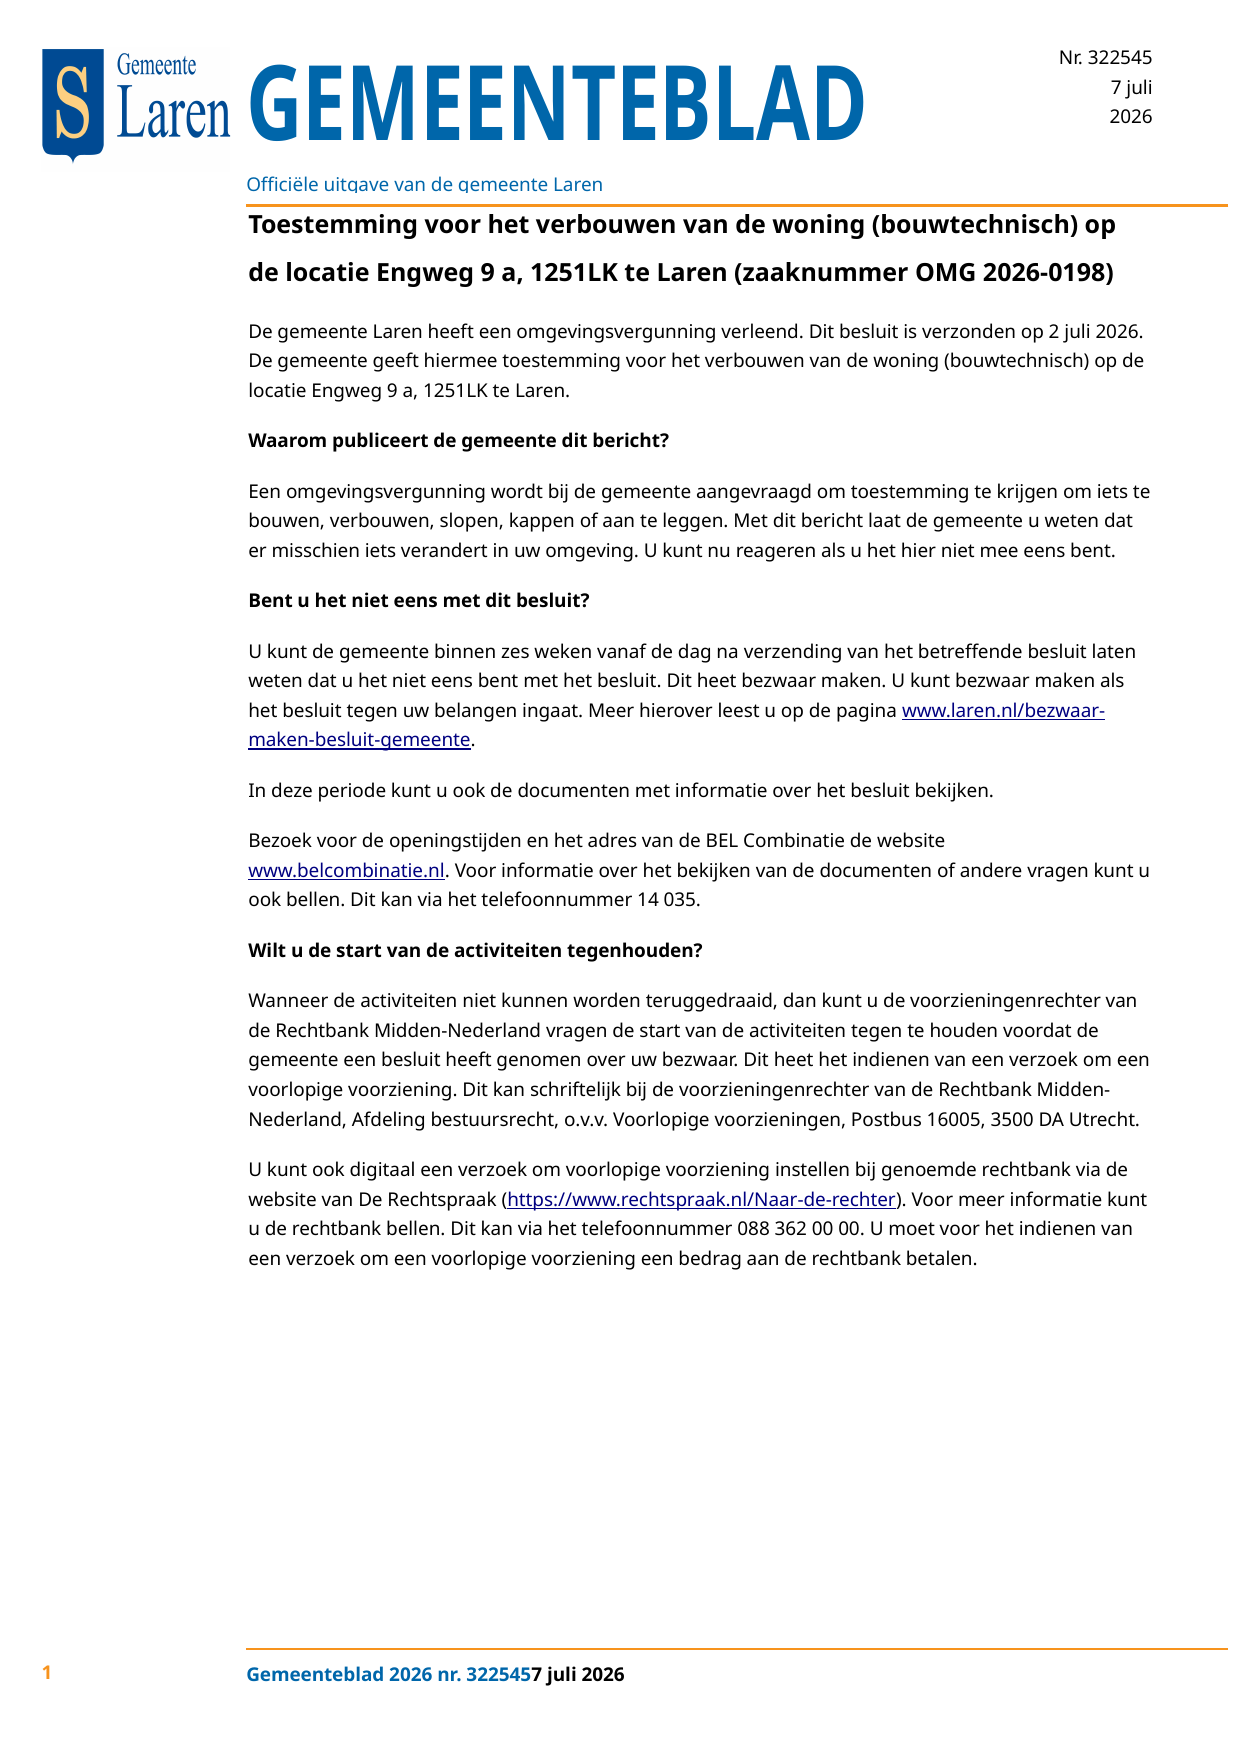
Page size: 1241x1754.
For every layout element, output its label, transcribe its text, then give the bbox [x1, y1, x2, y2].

text Waarom publiceert de gemeente dit bericht? [248, 427, 1152, 453]
text De gemeente Laren heeft een omgevingsvergunning verleend. Dit besluit is verzonden op 2 juli 2026. De gemeente geeft hiermee toestemming voor het verbouwen van de woning (bouwtechnisch) op de locatie Engweg 9 a, 1251LK te Laren. [248, 318, 1152, 403]
text U kunt de gemeente binnen zes weken vanaf de dag na verzending van het betreffende besluit laten weten dat u het niet eens bent met het besluit. Dit heet bezwaar maken. U kunt bezwaar maken als het besluit tegen uw belangen ingaat. Meer hierover leest u op de pagina www.laren.nl/bezwaar-maken-besluit-gemeente. [248, 638, 1152, 752]
text Wilt u de start van de activiteiten tegenhouden? [248, 937, 1152, 963]
text Bent u het niet eens met dit besluit? [248, 587, 1152, 613]
picture [41, 47, 231, 172]
text In deze periode kunt u ook de documenten met informatie over het besluit bekijken. [248, 777, 1152, 803]
text Toestemming voor het verbouwen van de woning (bouwtechnisch) op de locatie Engweg 9 a, 1251LK te Laren (zaaknummer OMG 2026-0198) [248, 207, 1152, 288]
text Bezoek voor de openingstijden en het adres van de BEL Combinatie de website www.belcombinatie.nl. Voor informatie over het bekijken van de documenten of andere vragen kunt u ook bellen. Dit kan via het telefoonnummer 14 035. [248, 827, 1152, 912]
text Een omgevingsvergunning wordt bij de gemeente aangevraagd om toestemming te krijgen om iets te bouwen, verbouwen, slopen, kappen of aan te leggen. Met dit bericht laat de gemeente u weten dat er misschien iets verandert in uw omgeving. U kunt nu reageren als u het hier niet mee eens bent. [248, 478, 1152, 563]
text Wanneer de activiteiten niet kunnen worden teruggedraaid, dan kunt u de voorzieningenrechter van de Rechtbank Midden-Nederland vragen de start van de activiteiten tegen te houden voordat de gemeente een besluit heeft genomen over uw bezwaar. Dit heet het indienen van een verzoek om een voorlopige voorziening. Dit kan schriftelijk bij de voorzieningenrechter van de Rechtbank Midden-Nederland, Afdeling bestuursrecht, o.v.v. Voorlopige voorzieningen, Postbus 16005, 3500 DA Utrecht. [248, 987, 1152, 1132]
text U kunt ook digitaal een verzoek om voorlopige voorziening instellen bij genoemde rechtbank via de website van De Rechtspraak (https://www.rechtspraak.nl/Naar-de-rechter). Voor meer informatie kunt u de rechtbank bellen. Dit kan via het telefoonnummer 088 362 00 00. U moet voor het indienen van een verzoek om een voorlopige voorziening een bedrag aan de rechtbank betalen. [248, 1156, 1152, 1271]
